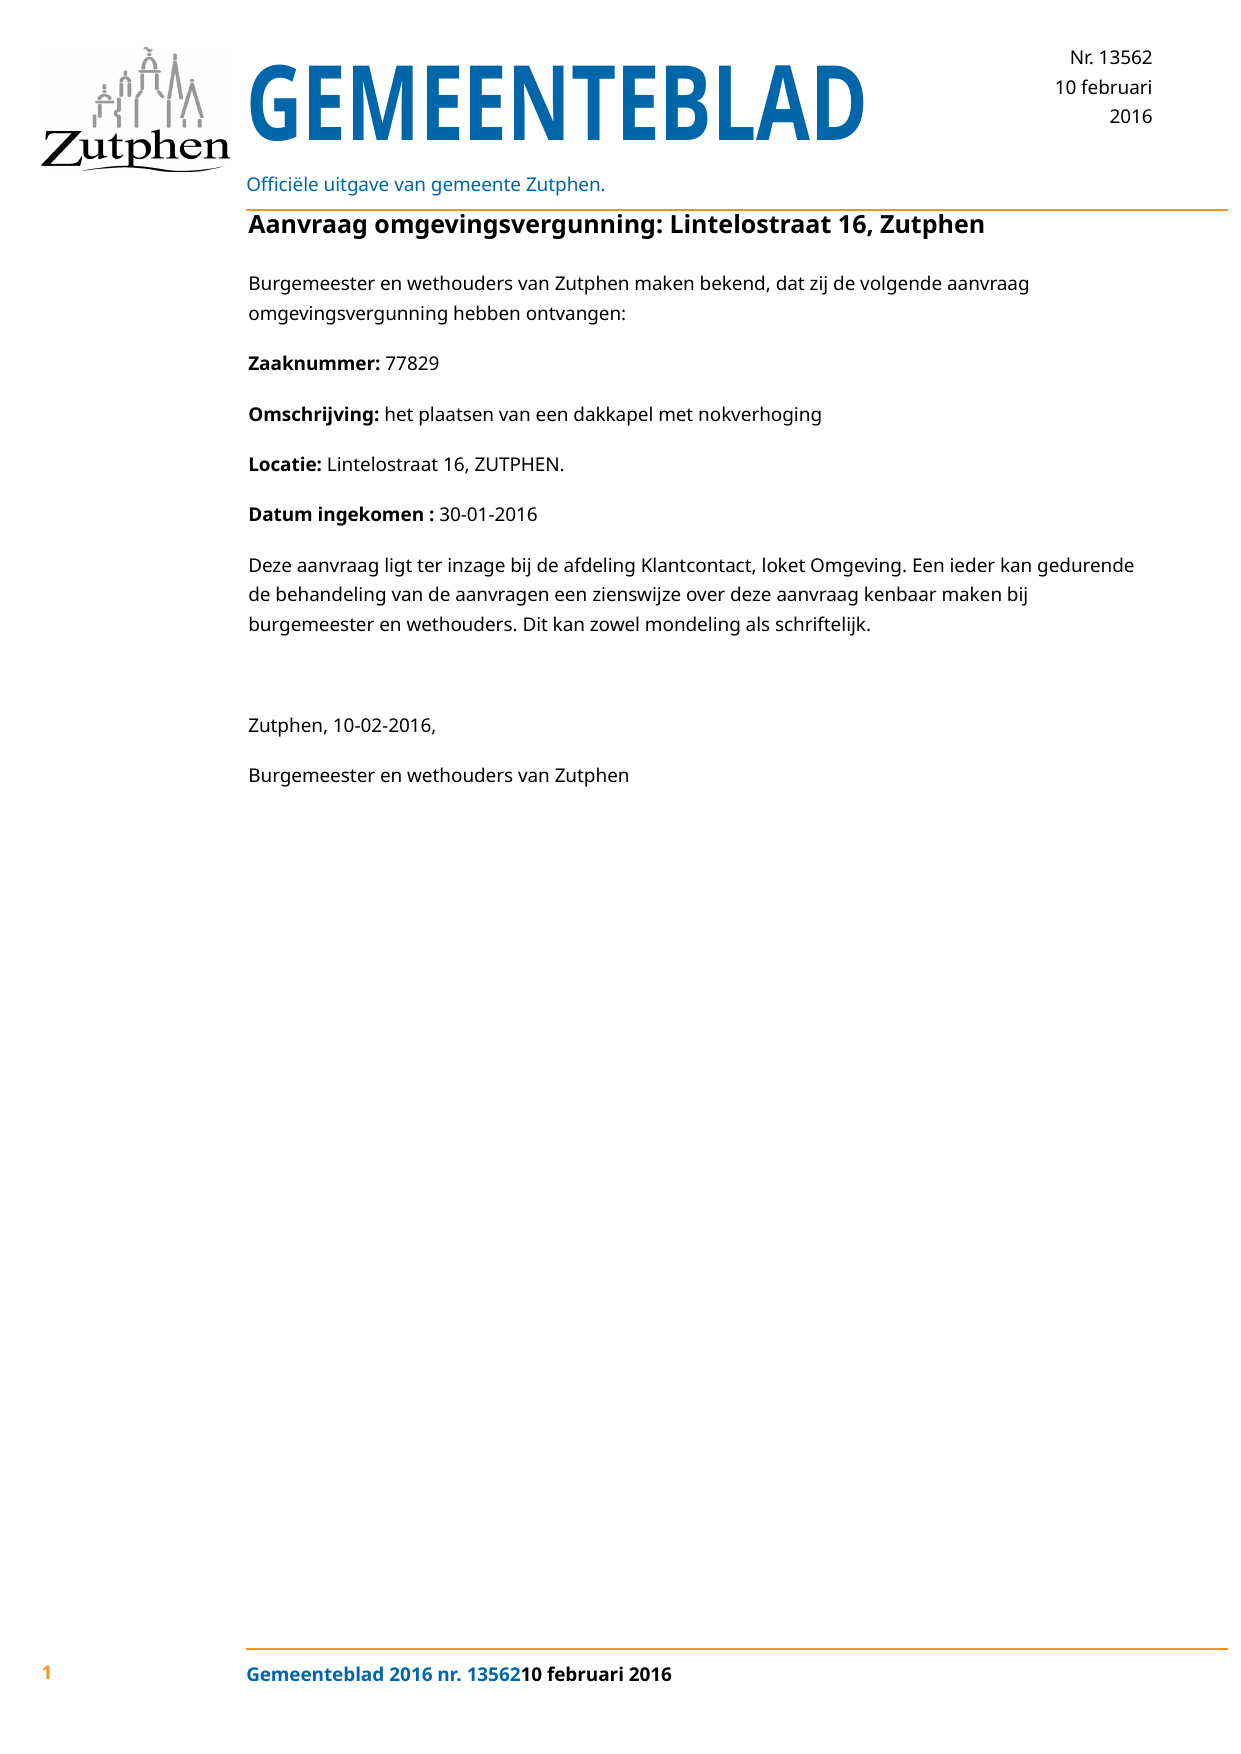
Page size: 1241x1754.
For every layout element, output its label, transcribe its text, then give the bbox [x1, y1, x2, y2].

text Zutphen, 10-02-2016, [248, 712, 1152, 738]
text Datum ingekomen : 30-01-2016 [248, 502, 1152, 527]
text Zaaknummer: 77829 [248, 350, 1152, 376]
text Omschrijving: het plaatsen van een dakkapel met nokverhoging [248, 401, 1152, 426]
text Burgemeester en wethouders van Zutphen maken bekend, dat zij de volgende aanvraag omgevingsvergunning hebben ontvangen: [248, 270, 1152, 326]
text Locatie: Lintelostraat 16, ZUTPHEN. [248, 451, 1152, 477]
text Deze aanvraag ligt ter inzage bij de afdeling Klantcontact, loket Omgeving. Een ieder kan gedurende de behandeling van de aanvragen een zienswijze over deze aanvraag kenbaar maken bij burgemeester en wethouders. Dit kan zowel mondeling als schriftelijk. [248, 552, 1152, 637]
picture [41, 47, 231, 172]
text Aanvraag omgevingsvergunning: Lintelostraat 16, Zutphen [248, 211, 1152, 241]
text Burgemeester en wethouders van Zutphen [248, 762, 1152, 788]
